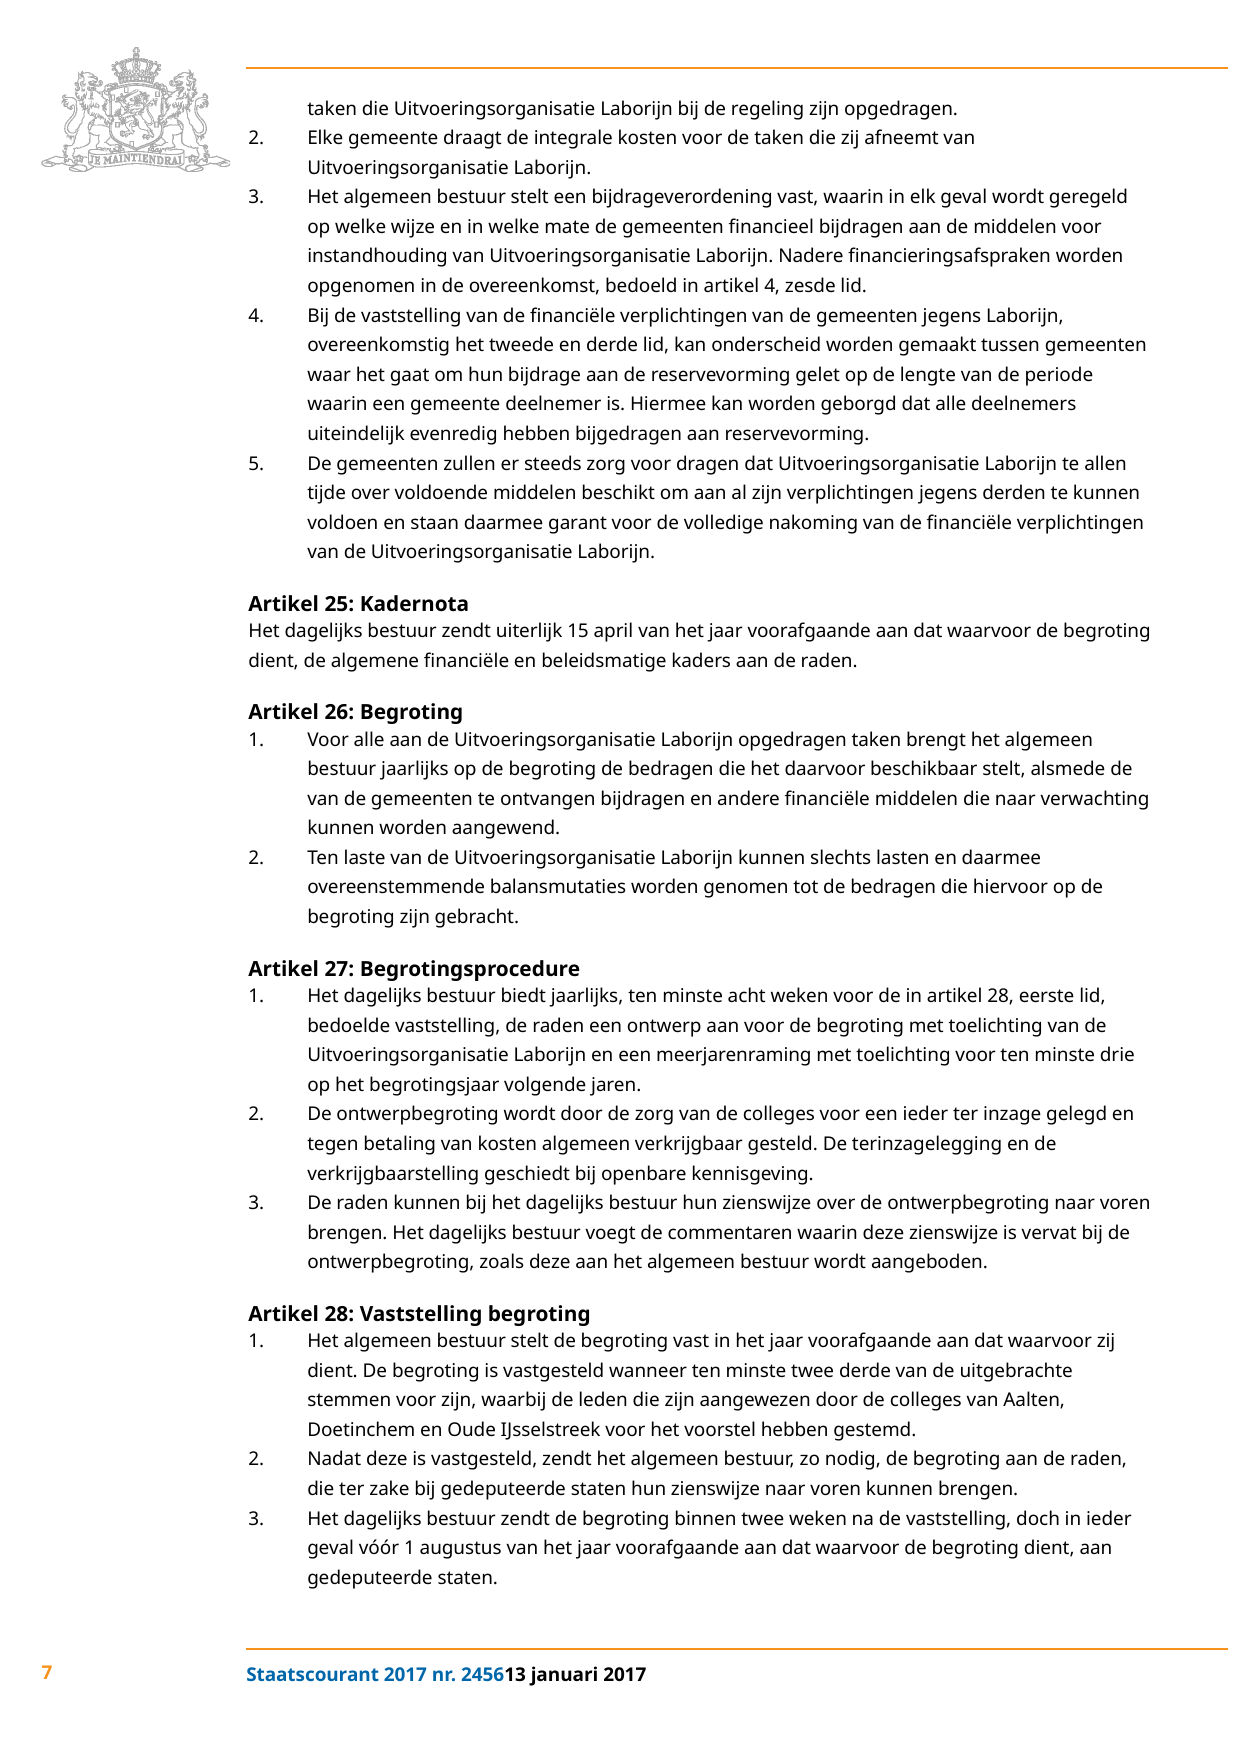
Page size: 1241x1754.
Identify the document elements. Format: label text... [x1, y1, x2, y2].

list Voor alle aan de Uitvoeringsorganisatie Laborijn opgedragen taken brengt het algemeen bestuur jaarlijks op de begroting de bedragen die het daarvoor beschikbaar stelt, alsmede de van de gemeenten te ontvangen bijdragen en andere financiële middelen die naar verwachting kunnen worden aangewend. [248, 726, 1152, 840]
text Artikel 25: Kadernota [248, 589, 1152, 617]
picture [41, 47, 231, 172]
list De raden kunnen bij het dagelijks bestuur hun zienswijze over de ontwerpbegroting naar voren brengen. Het dagelijks bestuur voegt de commentaren waarin deze zienswijze is vervat bij de ontwerpbegroting, zoals deze aan het algemeen bestuur wordt aangeboden. [248, 1189, 1152, 1274]
text Artikel 28: Vaststelling begroting [248, 1299, 1152, 1327]
text Het dagelijks bestuur zendt uiterlijk 15 april van het jaar voorafgaande aan dat waarvoor de begroting dient, de algemene financiële en beleidsmatige kaders aan de raden. [248, 617, 1152, 673]
list Het algemeen bestuur stelt de begroting vast in het jaar voorafgaande aan dat waarvoor zij dient. De begroting is vastgesteld wanneer ten minste twee derde van de uitgebrachte stemmen voor zijn, waarbij de leden die zijn aangewezen door de colleges van Aalten, Doetinchem en Oude IJsselstreek voor het voorstel hebben gestemd. [248, 1327, 1152, 1442]
list taken die Uitvoeringsorganisatie Laborijn bij de regeling zijn opgedragen. [248, 95, 1152, 121]
list Nadat deze is vastgesteld, zendt het algemeen bestuur, zo nodig, de begroting aan de raden, die ter zake bij gedeputeerde staten hun zienswijze naar voren kunnen brengen. [248, 1446, 1152, 1501]
list Ten laste van de Uitvoeringsorganisatie Laborijn kunnen slechts lasten en daarmee overeenstemmende balansmutaties worden genomen tot de bedragen die hiervoor op de begroting zijn gebracht. [248, 844, 1152, 929]
list De ontwerpbegroting wordt door de zorg van de colleges voor een ieder ter inzage gelegd en tegen betaling van kosten algemeen verkrijgbaar gesteld. De terinzagelegging en de verkrijgbaarstelling geschiedt bij openbare kennisgeving. [248, 1101, 1152, 1185]
list Elke gemeente draagt de integrale kosten voor de taken die zij afneemt van Uitvoeringsorganisatie Laborijn. [248, 124, 1152, 180]
list De gemeenten zullen er steeds zorg voor dragen dat Uitvoeringsorganisatie Laborijn te allen tijde over voldoende middelen beschikt om aan al zijn verplichtingen jegens derden te kunnen voldoen en staan daarmee garant voor de volledige nakoming van de financiële verplichtingen van de Uitvoeringsorganisatie Laborijn. [248, 450, 1152, 564]
list Het dagelijks bestuur biedt jaarlijks, ten minste acht weken voor de in artikel 28, eerste lid, bedoelde vaststelling, de raden een ontwerp aan voor de begroting met toelichting van de Uitvoeringsorganisatie Laborijn en een meerjarenraming met toelichting voor ten minste drie op het begrotingsjaar volgende jaren. [248, 982, 1152, 1097]
list Bij de vaststelling van de financiële verplichtingen van de gemeenten jegens Laborijn, overeenkomstig het tweede en derde lid, kan onderscheid worden gemaakt tussen gemeenten waar het gaat om hun bijdrage aan de reservevorming gelet op de lengte van de periode waarin een gemeente deelnemer is. Hiermee kan worden geborgd dat alle deelnemers uiteindelijk evenredig hebben bijgedragen aan reservevorming. [248, 302, 1152, 446]
list Het algemeen bestuur stelt een bijdrageverordening vast, waarin in elk geval wordt geregeld op welke wijze en in welke mate de gemeenten financieel bijdragen aan de middelen voor instandhouding van Uitvoeringsorganisatie Laborijn. Nadere financieringsafspraken worden opgenomen in de overeenkomst, bedoeld in artikel 4, zesde lid. [248, 183, 1152, 298]
text Artikel 26: Begroting [248, 697, 1152, 726]
text Artikel 27: Begrotingsprocedure [248, 954, 1152, 982]
list Het dagelijks bestuur zendt de begroting binnen twee weken na de vaststelling, doch in ieder geval vóór 1 augustus van het jaar voorafgaande aan dat waarvoor de begroting dient, aan gedeputeerde staten. [248, 1505, 1152, 1590]
